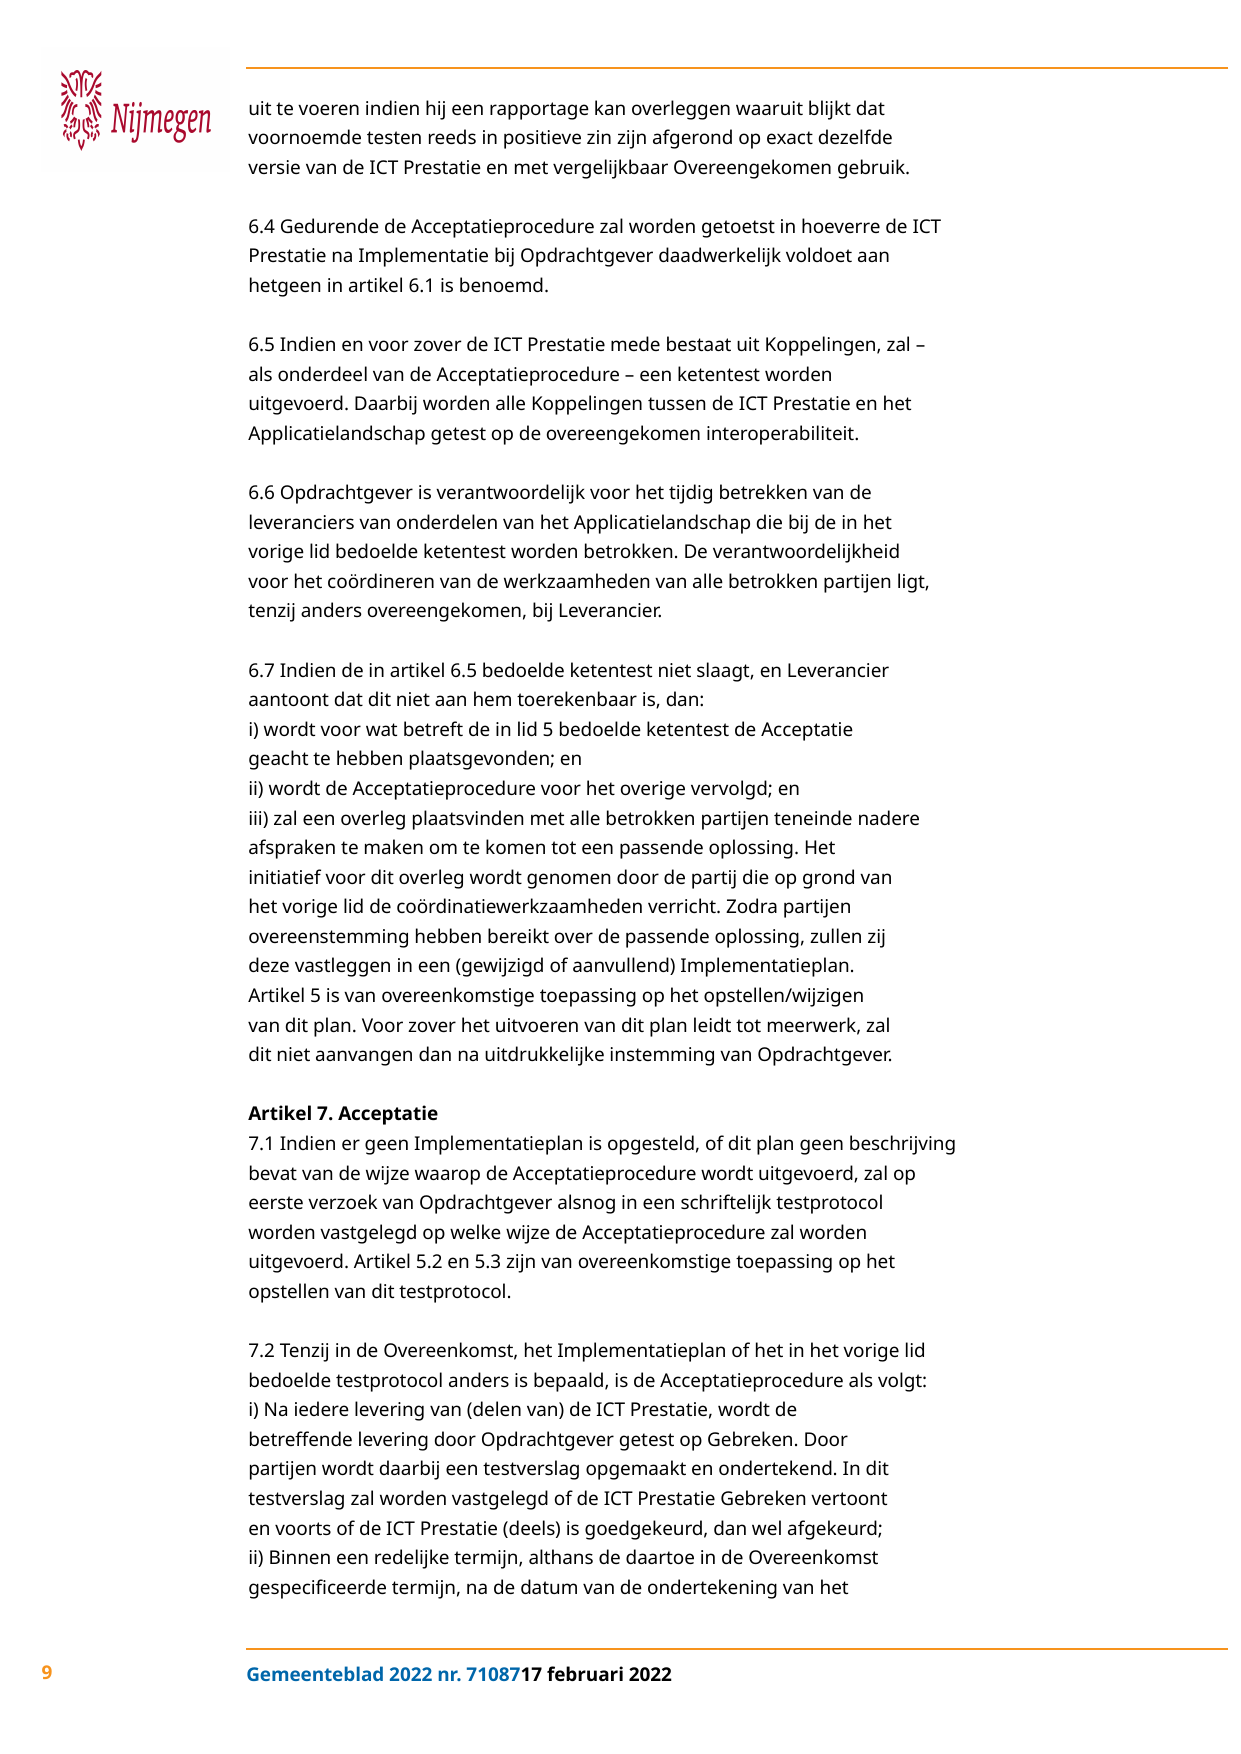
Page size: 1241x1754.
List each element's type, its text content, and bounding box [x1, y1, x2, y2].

text aantoont dat dit niet aan hem toerekenbaar is, dan: [248, 686, 1152, 712]
text partijen wordt daarbij een testverslag opgemaakt en ondertekend. In dit [248, 1456, 1152, 1481]
text overeenstemming hebben bereikt over de passende oplossing, zullen zij [248, 923, 1152, 949]
text voornoemde testen reeds in positieve zin zijn afgerond op exact dezelfde [248, 124, 1152, 150]
text 6.6 Opdrachtgever is verantwoordelijk voor het tijdig betrekken van de [248, 479, 1152, 505]
text tenzij anders overeengekomen, bij Leverancier. [248, 598, 1152, 623]
text bedoelde testprotocol anders is bepaald, is de Acceptatieprocedure als volgt: [248, 1367, 1152, 1393]
text deze vastleggen in een (gewijzigd of aanvullend) Implementatieplan. [248, 953, 1152, 978]
text 6.4 Gedurende de Acceptatieprocedure zal worden getoetst in hoeverre de ICT [248, 213, 1152, 239]
text Artikel 5 is van overeenkomstige toepassing op het opstellen/wijzigen [248, 982, 1152, 1008]
text Prestatie na Implementatie bij Opdrachtgever daadwerkelijk voldoet aan [248, 243, 1152, 268]
text 6.5 Indien en voor zover de ICT Prestatie mede bestaat uit Koppelingen, zal – [248, 331, 1152, 357]
text afspraken te maken om te komen tot een passende oplossing. Het [248, 834, 1152, 860]
text en voorts of de ICT Prestatie (deels) is goedgekeurd, dan wel afgekeurd; [248, 1515, 1152, 1541]
text Applicatielandschap getest op de overeengekomen interoperabiliteit. [248, 420, 1152, 446]
text 7.1 Indien er geen Implementatieplan is opgesteld, of dit plan geen beschrijving [248, 1130, 1152, 1156]
text uit te voeren indien hij een rapportage kan overleggen waaruit blijkt dat [248, 95, 1152, 121]
text i) Na iedere levering van (delen van) de ICT Prestatie, wordt de [248, 1396, 1152, 1422]
text versie van de ICT Prestatie en met vergelijkbaar Overeengekomen gebruik. [248, 154, 1152, 180]
text 7.2 Tenzij in de Overeenkomst, het Implementatieplan of het in het vorige lid [248, 1337, 1152, 1363]
picture [41, 47, 231, 172]
text gespecificeerde termijn, na de datum van de ondertekening van het [248, 1574, 1152, 1600]
text testverslag zal worden vastgelegd of de ICT Prestatie Gebreken vertoont [248, 1485, 1152, 1511]
text het vorige lid de coördinatiewerkzaamheden verricht. Zodra partijen [248, 893, 1152, 919]
text opstellen van dit testprotocol. [248, 1278, 1152, 1304]
text geacht te hebben plaatsgevonden; en [248, 746, 1152, 771]
text als onderdeel van de Acceptatieprocedure – een ketentest worden [248, 361, 1152, 387]
text ii) Binnen een redelijke termijn, althans de daartoe in de Overeenkomst [248, 1544, 1152, 1570]
text uitgevoerd. Daarbij worden alle Koppelingen tussen de ICT Prestatie en het [248, 391, 1152, 416]
text hetgeen in artikel 6.1 is benoemd. [248, 272, 1152, 298]
text uitgevoerd. Artikel 5.2 en 5.3 zijn van overeenkomstige toepassing op het [248, 1248, 1152, 1274]
text worden vastgelegd op welke wijze de Acceptatieprocedure zal worden [248, 1219, 1152, 1245]
text i) wordt voor wat betreft de in lid 5 bedoelde ketentest de Acceptatie [248, 716, 1152, 742]
text voor het coördineren van de werkzaamheden van alle betrokken partijen ligt, [248, 568, 1152, 594]
text betreffende levering door Opdrachtgever getest op Gebreken. Door [248, 1426, 1152, 1452]
text iii) zal een overleg plaatsvinden met alle betrokken partijen teneinde nadere [248, 805, 1152, 831]
text eerste verzoek van Opdrachtgever alsnog in een schriftelijk testprotocol [248, 1189, 1152, 1215]
text Artikel 7. Acceptatie [248, 1101, 1152, 1126]
text leveranciers van onderdelen van het Applicatielandschap die bij de in het [248, 509, 1152, 535]
text vorige lid bedoelde ketentest worden betrokken. De verantwoordelijkheid [248, 538, 1152, 564]
text ii) wordt de Acceptatieprocedure voor het overige vervolgd; en [248, 775, 1152, 801]
text 6.7 Indien de in artikel 6.5 bedoelde ketentest niet slaagt, en Leverancier [248, 657, 1152, 683]
text bevat van de wijze waarop de Acceptatieprocedure wordt uitgevoerd, zal op [248, 1160, 1152, 1186]
text initiatief voor dit overleg wordt genomen door de partij die op grond van [248, 864, 1152, 890]
text dit niet aanvangen dan na uitdrukkelijke instemming van Opdrachtgever. [248, 1041, 1152, 1067]
text van dit plan. Voor zover het uitvoeren van dit plan leidt tot meerwerk, zal [248, 1012, 1152, 1038]
